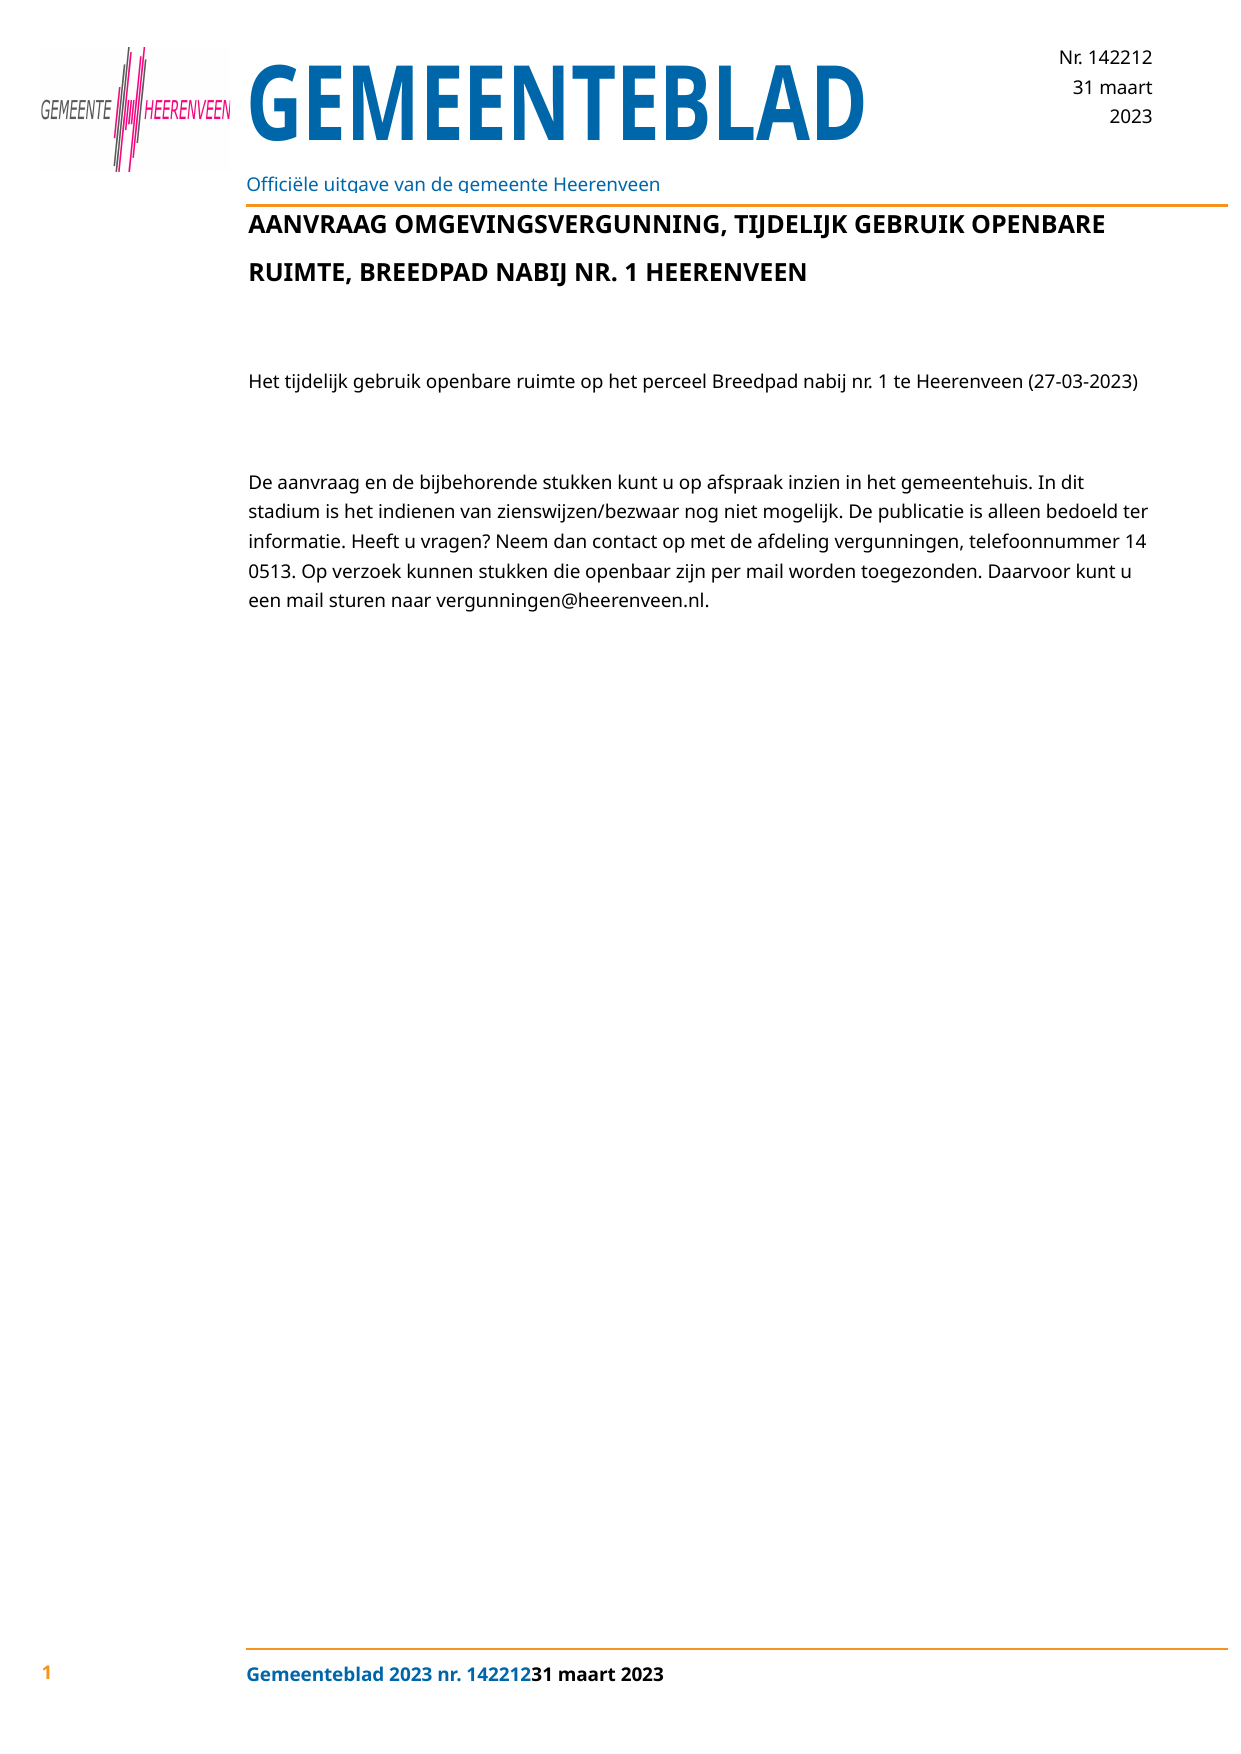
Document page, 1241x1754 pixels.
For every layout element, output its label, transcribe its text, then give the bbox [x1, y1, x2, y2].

text De aanvraag en de bijbehorende stukken kunt u op afspraak inzien in het gemeentehuis. In dit stadium is het indienen van zienswijzen/bezwaar nog niet mogelijk. De publicatie is alleen bedoeld ter informatie. Heeft u vragen? Neem dan contact op met de afdeling vergunningen, telefoonnummer 14 0513. Op verzoek kunnen stukken die openbaar zijn per mail worden toegezonden. Daarvoor kunt u een mail sturen naar vergunningen@heerenveen.nl. [248, 469, 1152, 613]
text AANVRAAG OMGEVINGSVERGUNNING, TIJDELIJK GEBRUIK OPENBARE RUIMTE, BREEDPAD NABIJ NR. 1 HEERENVEEN [248, 207, 1152, 288]
text Het tijdelijk gebruik openbare ruimte op het perceel Breedpad nabij nr. 1 te Heerenveen (27-03-2023) [248, 368, 1152, 394]
picture [41, 47, 231, 172]
